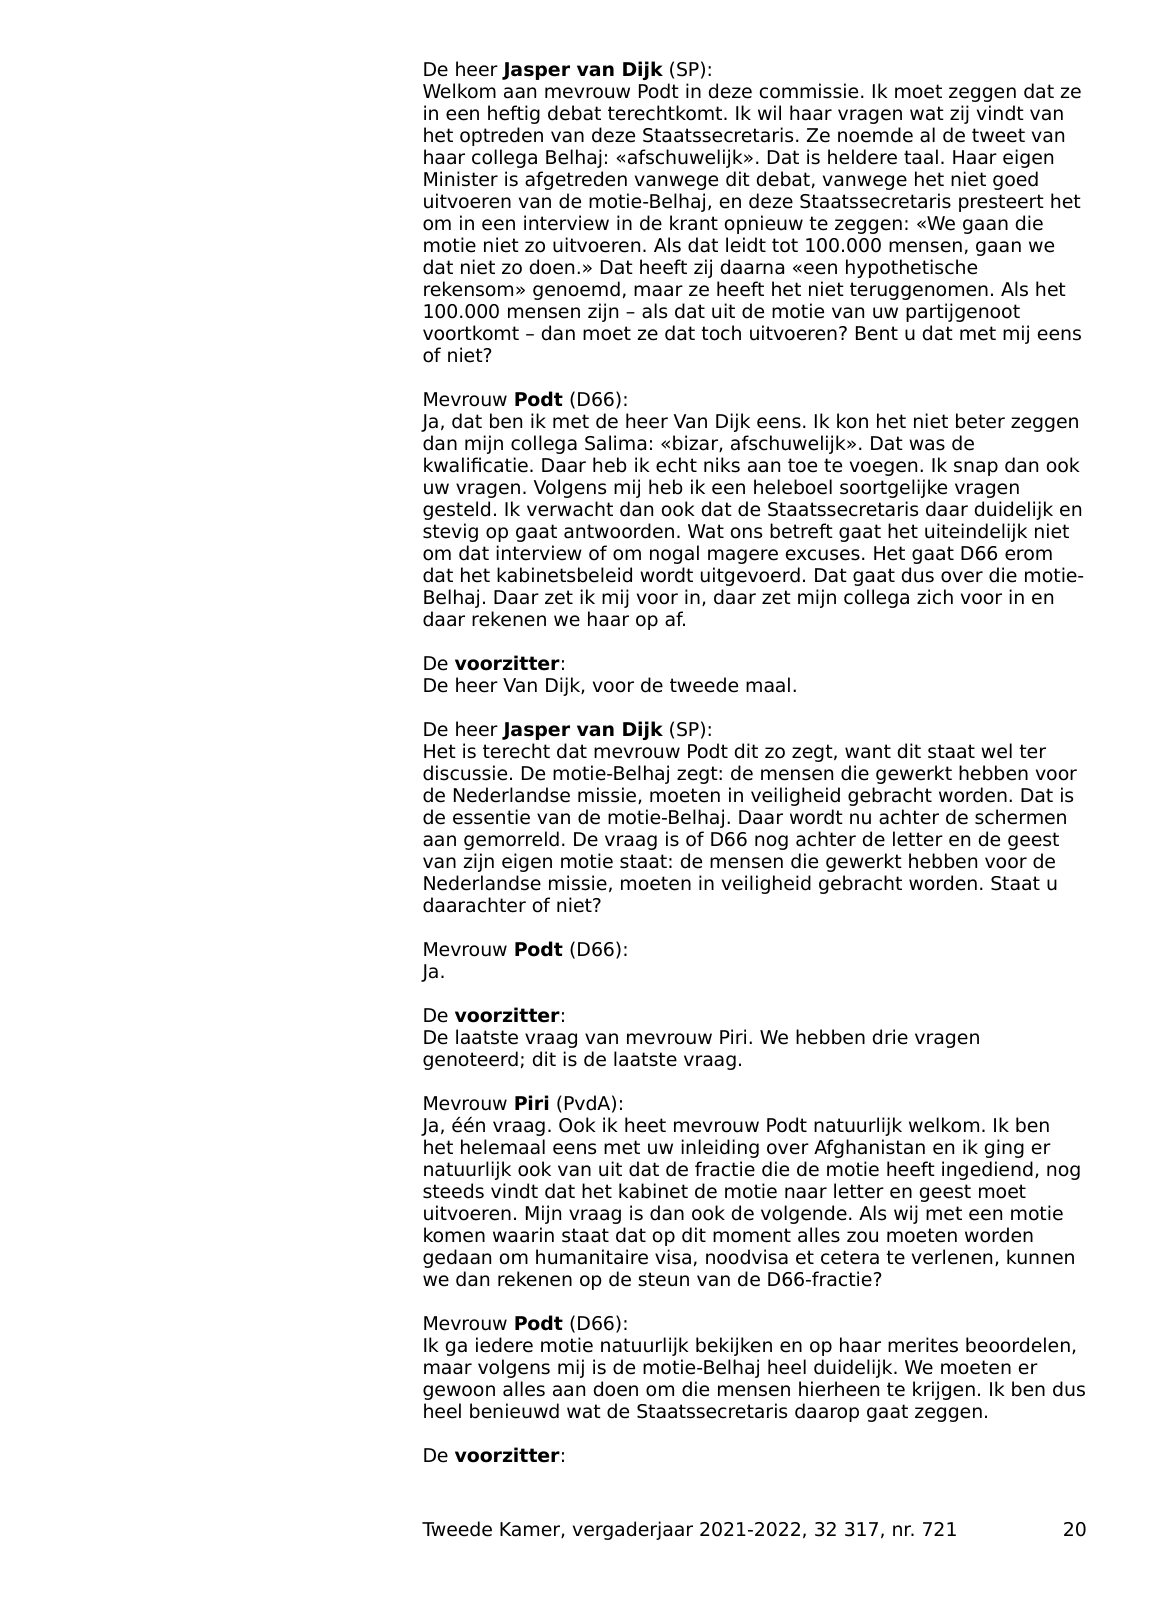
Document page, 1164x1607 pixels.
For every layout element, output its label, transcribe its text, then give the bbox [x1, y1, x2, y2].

text Mevrouw Podt (D66): [422, 939, 1087, 961]
text Ja, één vraag. Ook ik heet mevrouw Podt natuurlijk welkom. Ik ben het helemaal eens met uw inleiding over Afghanistan en ik ging er natuurlijk ook van uit dat de fractie die de motie heeft ingediend, nog steeds vindt dat het kabinet de motie naar letter en geest moet uitvoeren. Mijn vraag is dan ook de volgende. Als wij met een motie komen waarin staat dat op dit moment alles zou moeten worden gedaan om humanitaire visa, noodvisa et cetera te verlenen, kunnen we dan rekenen op de steun van de D66-fractie? [422, 1115, 1087, 1291]
text Ik ga iedere motie natuurlijk bekijken en op haar merites beoordelen, maar volgens mij is de motie-Belhaj heel duidelijk. We moeten er gewoon alles aan doen om die mensen hierheen te krijgen. Ik ben dus heel benieuwd wat de Staatssecretaris daarop gaat zeggen. [422, 1335, 1087, 1423]
text De heer Van Dijk, voor de tweede maal. [422, 675, 1087, 697]
text De voorzitter: [422, 1445, 1087, 1467]
text Ja, dat ben ik met de heer Van Dijk eens. Ik kon het niet beter zeggen dan mijn collega Salima: «bizar, afschuwelijk». Dat was de kwalificatie. Daar heb ik echt niks aan toe te voegen. Ik snap dan ook uw vragen. Volgens mij heb ik een heleboel soortgelijke vragen gesteld. Ik verwacht dan ook dat de Staatssecretaris daar duidelijk en stevig op gaat antwoorden. Wat ons betreft gaat het uiteindelijk niet om dat interview of om nogal magere excuses. Het gaat D66 erom dat het kabinetsbeleid wordt uitgevoerd. Dat gaat dus over die motie-Belhaj. Daar zet ik mij voor in, daar zet mijn collega zich voor in en daar rekenen we haar op af. [422, 411, 1087, 631]
text De heer Jasper van Dijk (SP): [422, 59, 1087, 81]
text De heer Jasper van Dijk (SP): [422, 719, 1087, 741]
text De voorzitter: [422, 1005, 1087, 1027]
text Mevrouw Piri (PvdA): [422, 1093, 1087, 1115]
text Welkom aan mevrouw Podt in deze commissie. Ik moet zeggen dat ze in een heftig debat terechtkomt. Ik wil haar vragen wat zij vindt van het optreden van deze Staatssecretaris. Ze noemde al de tweet van haar collega Belhaj: «afschuwelijk». Dat is heldere taal. Haar eigen Minister is afgetreden vanwege dit debat, vanwege het niet goed uitvoeren van de motie-Belhaj, en deze Staatssecretaris presteert het om in een interview in de krant opnieuw te zeggen: «We gaan die motie niet zo uitvoeren. Als dat leidt tot 100.000 mensen, gaan we dat niet zo doen.» Dat heeft zij daarna «een hypothetische rekensom» genoemd, maar ze heeft het niet teruggenomen. Als het 100.000 mensen zijn – als dat uit de motie van uw partijgenoot voortkomt – dan moet ze dat toch uitvoeren? Bent u dat met mij eens of niet? [422, 81, 1087, 367]
text Mevrouw Podt (D66): [422, 389, 1087, 411]
text Het is terecht dat mevrouw Podt dit zo zegt, want dit staat wel ter discussie. De motie-Belhaj zegt: de mensen die gewerkt hebben voor de Nederlandse missie, moeten in veiligheid gebracht worden. Dat is de essentie van de motie-Belhaj. Daar wordt nu achter de schermen aan gemorreld. De vraag is of D66 nog achter de letter en de geest van zijn eigen motie staat: de mensen die gewerkt hebben voor de Nederlandse missie, moeten in veiligheid gebracht worden. Staat u daarachter of niet? [422, 741, 1087, 917]
text De laatste vraag van mevrouw Piri. We hebben drie vragen genoteerd; dit is de laatste vraag. [422, 1027, 1087, 1071]
text Mevrouw Podt (D66): [422, 1313, 1087, 1335]
text De voorzitter: [422, 653, 1087, 675]
text Ja. [422, 961, 1087, 983]
